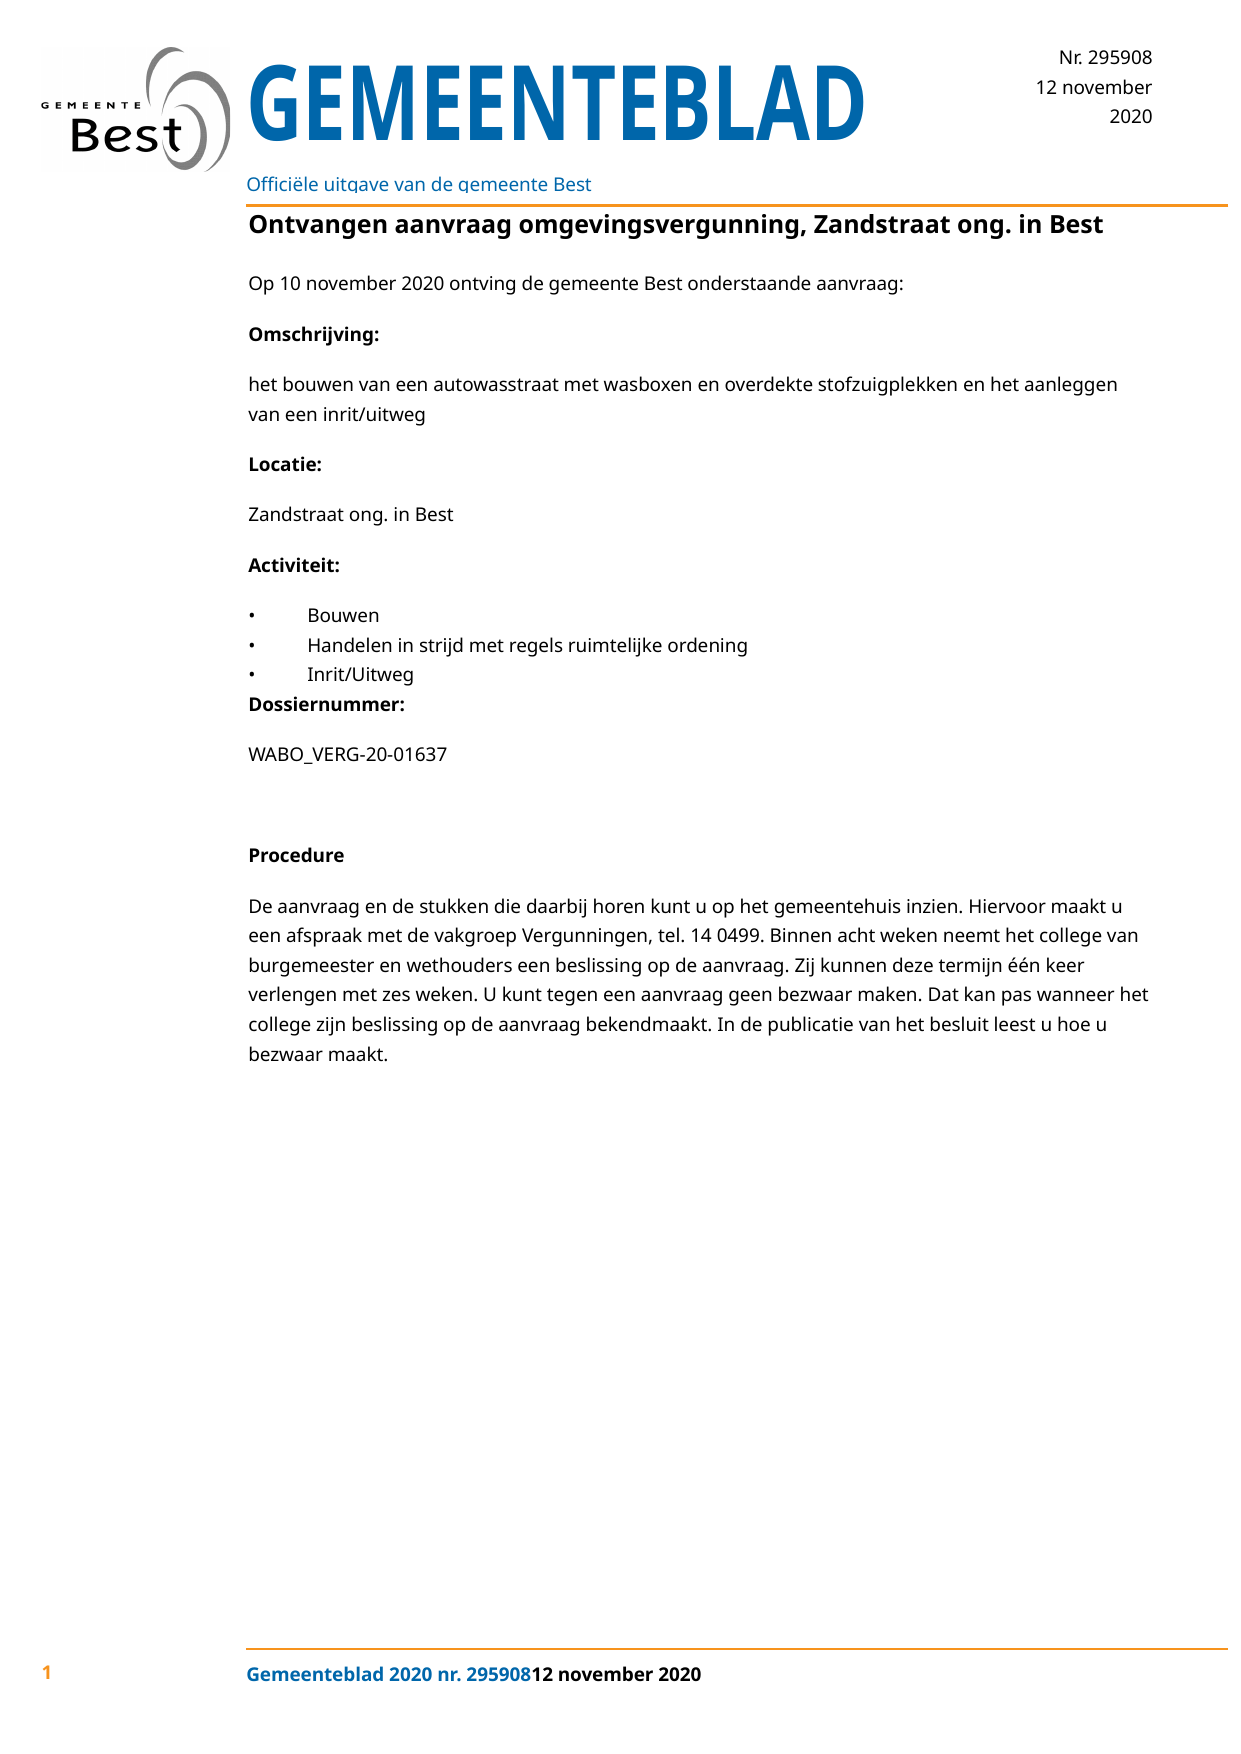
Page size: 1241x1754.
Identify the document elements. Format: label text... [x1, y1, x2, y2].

list Handelen in strijd met regels ruimtelijke ordening [248, 632, 1152, 658]
text Activiteit: [248, 552, 1152, 578]
list Inrit/Uitweg [248, 662, 1152, 687]
text Omschrijving: [248, 321, 1152, 346]
text Zandstraat ong. in Best [248, 502, 1152, 527]
text Ontvangen aanvraag omgevingsvergunning, Zandstraat ong. in Best [248, 207, 1152, 241]
text Dossiernummer: [248, 691, 1152, 717]
text Procedure [248, 842, 1152, 868]
text WABO_VERG-20-01637 [248, 742, 1152, 767]
text het bouwen van een autowasstraat met wasboxen en overdekte stofzuigplekken en het aanleggen van een inrit/uitweg [248, 371, 1152, 426]
list Bouwen [248, 602, 1152, 628]
text De aanvraag en de stukken die daarbij horen kunt u op het gemeentehuis inzien. Hiervoor maakt u een afspraak met de vakgroep Vergunningen, tel. 14 0499. Binnen acht weken neemt het college van burgemeester en wethouders een beslissing op de aanvraag. Zij kunnen deze termijn één keer verlengen met zes weken. U kunt tegen een aanvraag geen bezwaar maken. Dat kan pas wanneer het college zijn beslissing op de aanvraag bekendmaakt. In de publicatie van het besluit leest u hoe u bezwaar maakt. [248, 893, 1152, 1066]
text Locatie: [248, 451, 1152, 477]
text Op 10 november 2020 ontving de gemeente Best onderstaande aanvraag: [248, 270, 1152, 296]
picture [41, 47, 231, 172]
